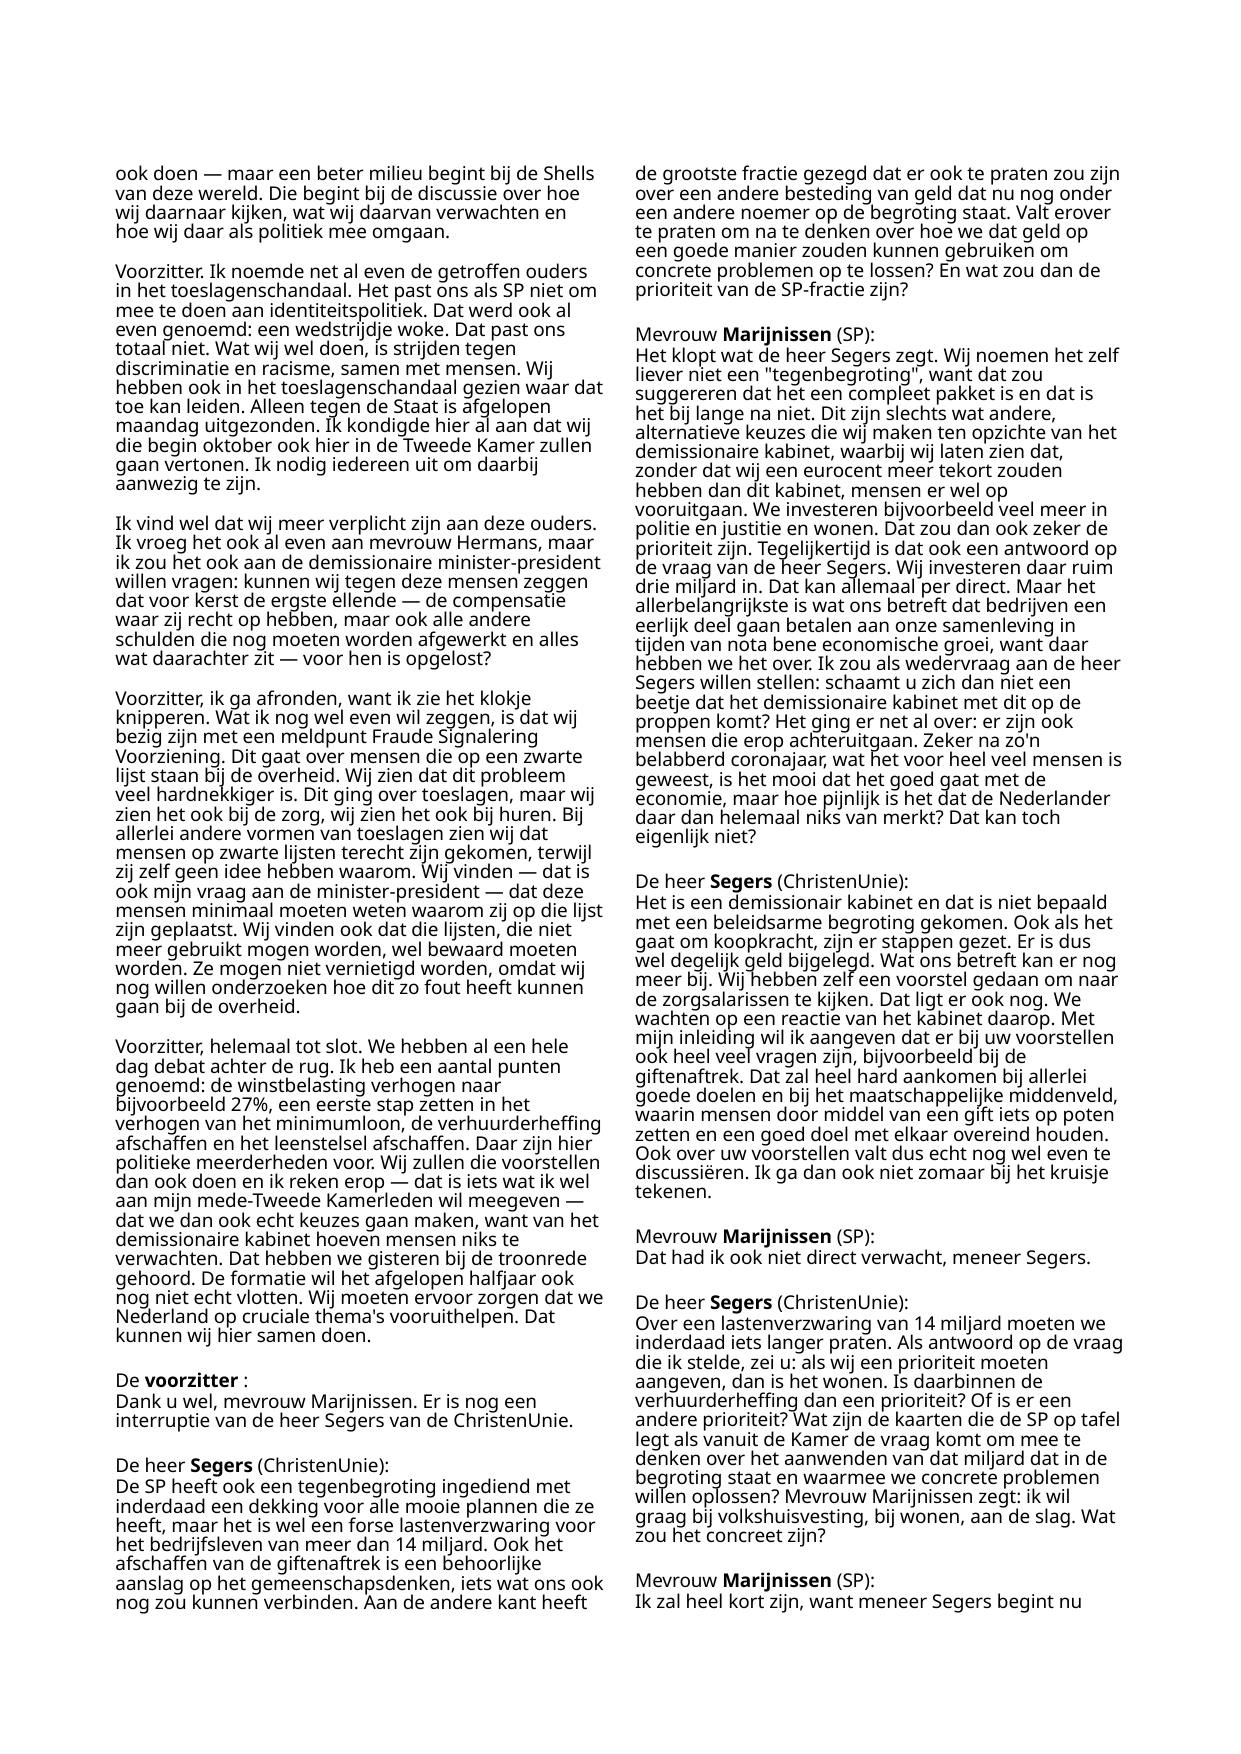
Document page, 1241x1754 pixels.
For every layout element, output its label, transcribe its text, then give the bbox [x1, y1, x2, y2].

text de grootste fractie gezegd dat er ook te praten zou zijn over een andere besteding van geld dat nu nog onder een andere noemer op de begroting staat. Valt erover te praten om na te denken over hoe we dat geld op een goede manier zouden kunnen gebruiken om concrete problemen op te lossen? En wat zou dan de prioriteit van de SP-fractie zijn? [635, 165, 1125, 300]
text De heer Segers (ChristenUnie): [635, 869, 1125, 894]
text Ik zal heel kort zijn, want meneer Segers begint nu [635, 1593, 1125, 1612]
text Voorzitter, helemaal tot slot. We hebben al een hele dag debat achter de rug. Ik heb een aantal punten genoemd: de winstbelasting verhogen naar bijvoorbeeld 27%, een eerste stap zetten in het verhogen van het minimumloon, de verhuurderheffing afschaffen en het leenstelsel afschaffen. Daar zijn hier politieke meerderheden voor. Wij zullen die voorstellen dan ook doen en ik reken erop — dat is iets wat ik wel aan mijn mede-Tweede Kamerleden wil meegeven — dat we dan ook echt keuzes gaan maken, want van het demissionaire kabinet hoeven mensen niks te verwachten. Dat hebben we gisteren bij de troonrede gehoord. De formatie wil het afgelopen halfjaar ook nog niet echt vlotten. Wij moeten ervoor zorgen dat we Nederland op cruciale thema's vooruithelpen. Dat kunnen wij hier samen doen. [115, 1038, 605, 1347]
text Dank u wel, mevrouw Marijnissen. Er is nog een interruptie van de heer Segers van de ChristenUnie. [115, 1393, 605, 1432]
text De heer Segers (ChristenUnie): [115, 1453, 605, 1478]
text Voorzitter. Ik noemde net al even de getroffen ouders in het toeslagenschandaal. Het past ons als SP niet om mee te doen aan identiteitspolitiek. Dat werd ook al even genoemd: een wedstrijdje woke. Dat past ons totaal niet. Wat wij wel doen, is strijden tegen discriminatie en racisme, samen met mensen. Wij hebben ook in het toeslagenschandaal gezien waar dat toe kan leiden. Alleen tegen de Staat is afgelopen maandag uitgezonden. Ik kondigde hier al aan dat wij die begin oktober ook hier in de Tweede Kamer zullen gaan vertonen. Ik nodig iedereen uit om daarbij aanwezig te zijn. [115, 263, 605, 494]
text Het is een demissionair kabinet en dat is niet bepaald met een beleidsarme begroting gekomen. Ook als het gaat om koopkracht, zijn er stappen gezet. Er is dus wel degelijk geld bijgelegd. Wat ons betreft kan er nog meer bij. Wij hebben zelf een voorstel gedaan om naar de zorgsalarissen te kijken. Dat ligt er ook nog. We wachten op een reactie van het kabinet daarop. Met mijn inleiding wil ik aangeven dat er bij uw voorstellen ook heel veel vragen zijn, bijvoorbeeld bij de giftenaftrek. Dat zal heel hard aankomen bij allerlei goede doelen en bij het maatschappelijke middenveld, waarin mensen door middel van een gift iets op poten zetten en een goed doel met elkaar overeind houden. Ook over uw voorstellen valt dus echt nog wel even te discussiëren. Ik ga dan ook niet zomaar bij het kruisje tekenen. [635, 894, 1125, 1203]
text Ik vind wel dat wij meer verplicht zijn aan deze ouders. Ik vroeg het ook al even aan mevrouw Hermans, maar ik zou het ook aan de demissionaire minister-president willen vragen: kunnen wij tegen deze mensen zeggen dat voor kerst de ergste ellende — de compensatie waar zij recht op hebben, maar ook alle andere schulden die nog moeten worden afgewerkt en alles wat daarachter zit — voor hen is opgelost? [115, 515, 605, 669]
text Over een lastenverzwaring van 14 miljard moeten we inderdaad iets langer praten. Als antwoord op de vraag die ik stelde, zei u: als wij een prioriteit moeten aangeven, dan is het wonen. Is daarbinnen de verhuurderheffing dan een prioriteit? Of is er een andere prioriteit? Wat zijn de kaarten die de SP op tafel legt als vanuit de Kamer de vraag komt om mee te denken over het aanwenden van dat miljard dat in de begroting staat en waarmee we concrete problemen willen oplossen? Mevrouw Marijnissen zegt: ik wil graag bij volkshuisvesting, bij wonen, aan de slag. Wat zou het concreet zijn? [635, 1315, 1125, 1546]
text Voorzitter, ik ga afronden, want ik zie het klokje knipperen. Wat ik nog wel even wil zeggen, is dat wij bezig zijn met een meldpunt Fraude Signalering Voorziening. Dit gaat over mensen die op een zwarte lijst staan bij de overheid. Wij zien dat dit probleem veel hardnekkiger is. Dit ging over toeslagen, maar wij zien het ook bij de zorg, wij zien het ook bij huren. Bij allerlei andere vormen van toeslagen zien wij dat mensen op zwarte lijsten terecht zijn gekomen, terwijl zij zelf geen idee hebben waarom. Wij vinden — dat is ook mijn vraag aan de minister-president — dat deze mensen minimaal moeten weten waarom zij op die lijst zijn geplaatst. Wij vinden ook dat die lijsten, die niet meer gebruikt mogen worden, wel bewaard moeten worden. Ze mogen niet vernietigd worden, omdat wij nog willen onderzoeken hoe dit zo fout heeft kunnen gaan bij de overheid. [115, 690, 605, 1018]
text De voorzitter : [115, 1367, 605, 1393]
text Mevrouw Marijnissen (SP): [635, 321, 1125, 347]
text ook doen — maar een beter milieu begint bij de Shells van deze wereld. Die begint bij de discussie over hoe wij daarnaar kijken, wat wij daarvan verwachten en hoe wij daar als politiek mee omgaan. [115, 165, 605, 242]
text Mevrouw Marijnissen (SP): [635, 1567, 1125, 1593]
text De heer Segers (ChristenUnie): [635, 1289, 1125, 1315]
text Dat had ik ook niet direct verwacht, meneer Segers. [635, 1249, 1125, 1268]
text Mevrouw Marijnissen (SP): [635, 1223, 1125, 1249]
text De SP heeft ook een tegenbegroting ingediend met inderdaad een dekking voor alle mooie plannen die ze heeft, maar het is wel een forse lastenverzwaring voor het bedrijfsleven van meer dan 14 miljard. Ook het afschaffen van de giftenaftrek is een behoorlijke aanslag op het gemeenschapsdenken, iets wat ons ook nog zou kunnen verbinden. Aan de andere kant heeft [115, 1478, 605, 1613]
text Het klopt wat de heer Segers zegt. Wij noemen het zelf liever niet een "tegenbegroting", want dat zou suggereren dat het een compleet pakket is en dat is het bij lange na niet. Dit zijn slechts wat andere, alternatieve keuzes die wij maken ten opzichte van het demissionaire kabinet, waarbij wij laten zien dat, zonder dat wij een eurocent meer tekort zouden hebben dan dit kabinet, mensen er wel op vooruitgaan. We investeren bijvoorbeeld veel meer in politie en justitie en wonen. Dat zou dan ook zeker de prioriteit zijn. Tegelijkertijd is dat ook een antwoord op de vraag van de heer Segers. Wij investeren daar ruim drie miljard in. Dat kan allemaal per direct. Maar het allerbelangrijkste is wat ons betreft dat bedrijven een eerlijk deel gaan betalen aan onze samenleving in tijden van nota bene economische groei, want daar hebben we het over. Ik zou als wedervraag aan de heer Segers willen stellen: schaamt u zich dan niet een beetje dat het demissionaire kabinet met dit op de proppen komt? Het ging er net al over: er zijn ook mensen die erop achteruitgaan. Zeker na zo'n belabberd coronajaar, wat het voor heel veel mensen is geweest, is het mooi dat het goed gaat met de economie, maar hoe pijnlijk is het dat de Nederlander daar dan helemaal niks van merkt? Dat kan toch eigenlijk niet? [635, 347, 1125, 848]
